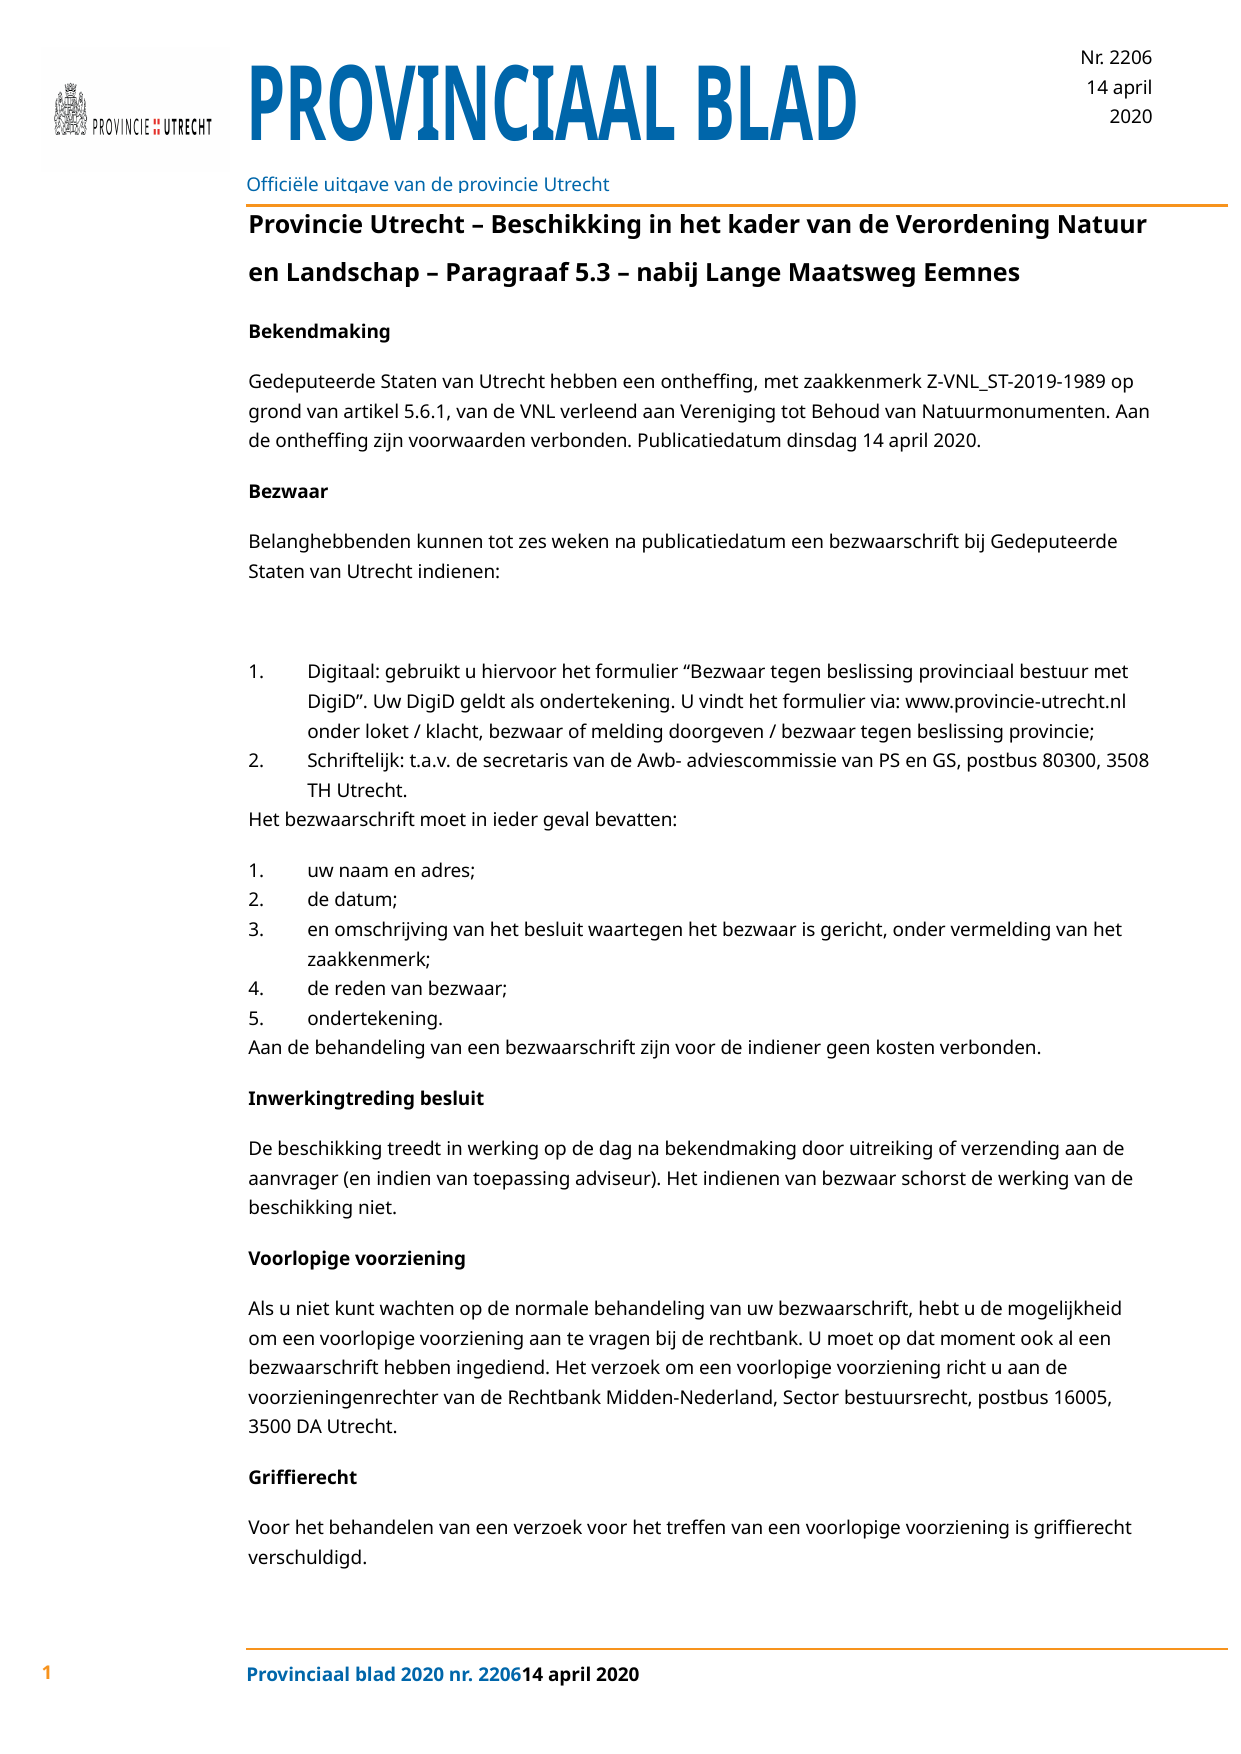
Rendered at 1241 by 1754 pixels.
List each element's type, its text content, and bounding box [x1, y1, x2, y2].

list en omschrijving van het besluit waartegen het bezwaar is gericht, onder vermelding van het zaakkenmerk; [248, 916, 1152, 972]
text Als u niet kunt wachten op de normale behandeling van uw bezwaarschrift, hebt u de mogelijkheid om een voorlopige voorziening aan te vragen bij de rechtbank. U moet op dat moment ook al een bezwaarschrift hebben ingediend. Het verzoek om een voorlopige voorziening richt u aan de voorzieningenrechter van de Rechtbank Midden-Nederland, Sector bestuursrecht, postbus 16005, 3500 DA Utrecht. [248, 1295, 1152, 1439]
list Schriftelijk: t.a.v. de secretaris van de Awb- adviescommissie van PS en GS, postbus 80300, 3508 TH Utrecht. [248, 747, 1152, 803]
list de reden van bezwaar; [248, 975, 1152, 1001]
picture [41, 47, 231, 172]
text Inwerkingtreding besluit [248, 1085, 1152, 1111]
list Digitaal: gebruikt u hiervoor het formulier “Bezwaar tegen beslissing provinciaal bestuur met DigiD”. Uw DigiD geldt als ondertekening. U vindt het formulier via: www.provincie-utrecht.nl onder loket / klacht, bezwaar of melding doorgeven / bezwaar tegen beslissing provincie; [248, 659, 1152, 744]
text Aan de behandeling van een bezwaarschrift zijn voor de indiener geen kosten verbonden. [248, 1034, 1152, 1060]
text Voor het behandelen van een verzoek voor het treffen van een voorlopige voorziening is griffierecht verschuldigd. [248, 1514, 1152, 1570]
text Voorlopige voorziening [248, 1245, 1152, 1271]
list de datum; [248, 887, 1152, 912]
text Belanghebbenden kunnen tot zes weken na publicatiedatum een bezwaarschrift bij Gedeputeerde Staten van Utrecht indienen: [248, 528, 1152, 584]
text Provincie Utrecht – Beschikking in het kader van de Verordening Natuur en Landschap – Paragraaf 5.3 – nabij Lange Maatsweg Eemnes [248, 207, 1152, 288]
list ondertekening. [248, 1005, 1152, 1031]
list uw naam en adres; [248, 857, 1152, 883]
text Het bezwaarschrift moet in ieder geval bevatten: [248, 807, 1152, 832]
text Bekendmaking [248, 318, 1152, 344]
text Griffierecht [248, 1464, 1152, 1490]
text Bezwaar [248, 478, 1152, 504]
text Gedeputeerde Staten van Utrecht hebben een ontheffing, met zaakkenmerk Z-VNL_ST-2019-1989 op grond van artikel 5.6.1, van de VNL verleend aan Vereniging tot Behoud van Natuurmonumenten. Aan de ontheffing zijn voorwaarden verbonden. Publicatiedatum dinsdag 14 april 2020. [248, 368, 1152, 453]
text De beschikking treedt in werking op de dag na bekendmaking door uitreiking of verzending aan de aanvrager (en indien van toepassing adviseur). Het indienen van bezwaar schorst de werking van de beschikking niet. [248, 1135, 1152, 1220]
